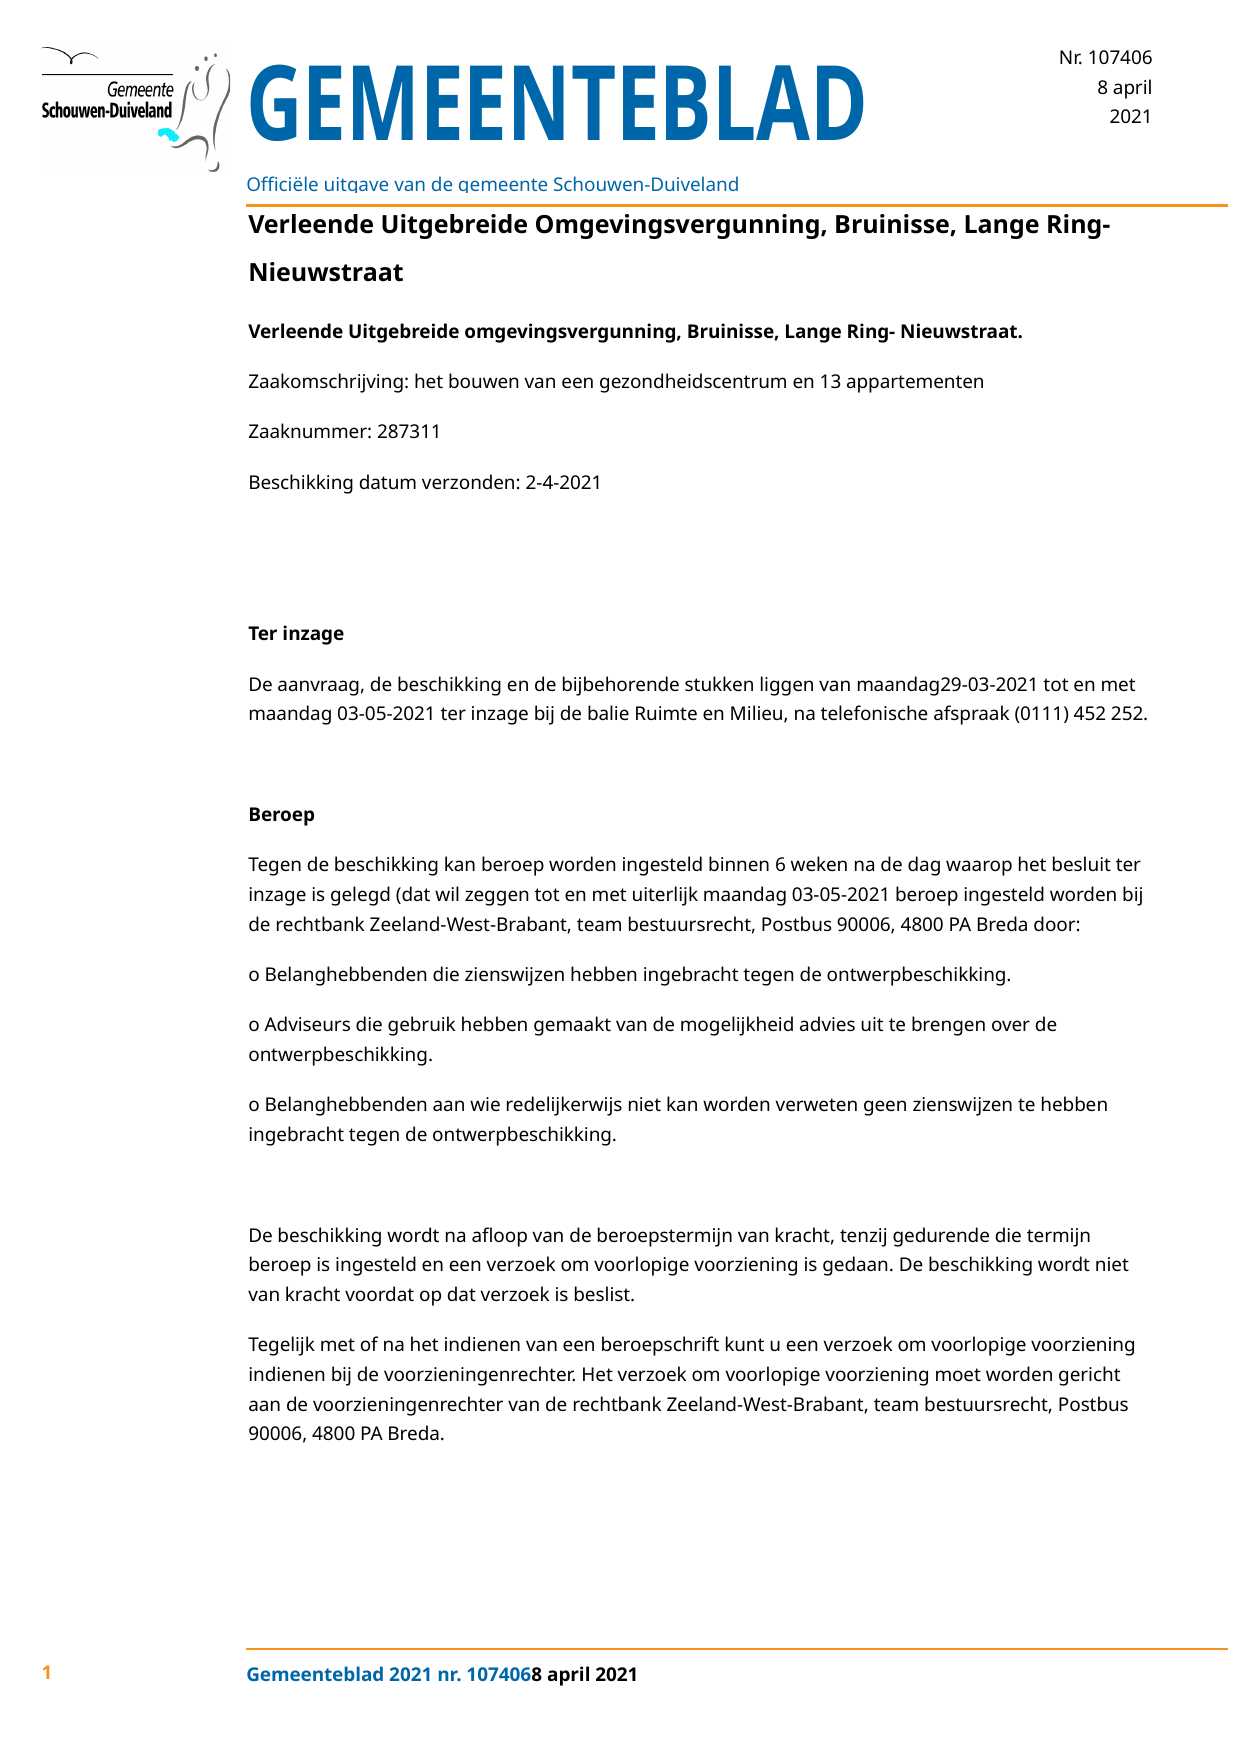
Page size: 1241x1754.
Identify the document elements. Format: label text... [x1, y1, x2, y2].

text o Belanghebbenden aan wie redelijkerwijs niet kan worden verweten geen zienswijzen te hebben ingebracht tegen de ontwerpbeschikking. [248, 1092, 1152, 1147]
text Beroep [248, 801, 1152, 827]
text Zaakomschrijving: het bouwen van een gezondheidscentrum en 13 appartementen [248, 368, 1152, 394]
text o Belanghebbenden die zienswijzen hebben ingebracht tegen de ontwerpbeschikking. [248, 961, 1152, 987]
text Ter inzage [248, 620, 1152, 646]
text o Adviseurs die gebruik hebben gemaakt van de mogelijkheid advies uit te brengen over de ontwerpbeschikking. [248, 1012, 1152, 1067]
text Zaaknummer: 287311 [248, 419, 1152, 444]
text De aanvraag, de beschikking en de bijbehorende stukken liggen van maandag29-03-2021 tot en met maandag 03-05-2021 ter inzage bij de balie Ruimte en Milieu, na telefonische afspraak (0111) 452 252. [248, 671, 1152, 726]
picture [41, 47, 231, 172]
text De beschikking wordt na afloop van de beroepstermijn van kracht, tenzij gedurende die termijn beroep is ingesteld en een verzoek om voorlopige voorziening is gedaan. De beschikking wordt niet van kracht voordat op dat verzoek is beslist. [248, 1222, 1152, 1307]
text Tegen de beschikking kan beroep worden ingesteld binnen 6 weken na de dag waarop het besluit ter inzage is gelegd (dat wil zeggen tot en met uiterlijk maandag 03-05-2021 beroep ingesteld worden bij de rechtbank Zeeland-West-Brabant, team bestuursrecht, Postbus 90006, 4800 PA Breda door: [248, 852, 1152, 937]
text Tegelijk met of na het indienen van een beroepschrift kunt u een verzoek om voorlopige voorziening indienen bij de voorzieningenrechter. Het verzoek om voorlopige voorziening moet worden gericht aan de voorzieningenrechter van de rechtbank Zeeland-West-Brabant, team bestuursrecht, Postbus 90006, 4800 PA Breda. [248, 1332, 1152, 1446]
text Verleende Uitgebreide Omgevingsvergunning, Bruinisse, Lange Ring- Nieuwstraat [248, 207, 1152, 288]
text Verleende Uitgebreide omgevingsvergunning, Bruinisse, Lange Ring- Nieuwstraat. [248, 318, 1152, 344]
text Beschikking datum verzonden: 2-4-2021 [248, 469, 1152, 495]
